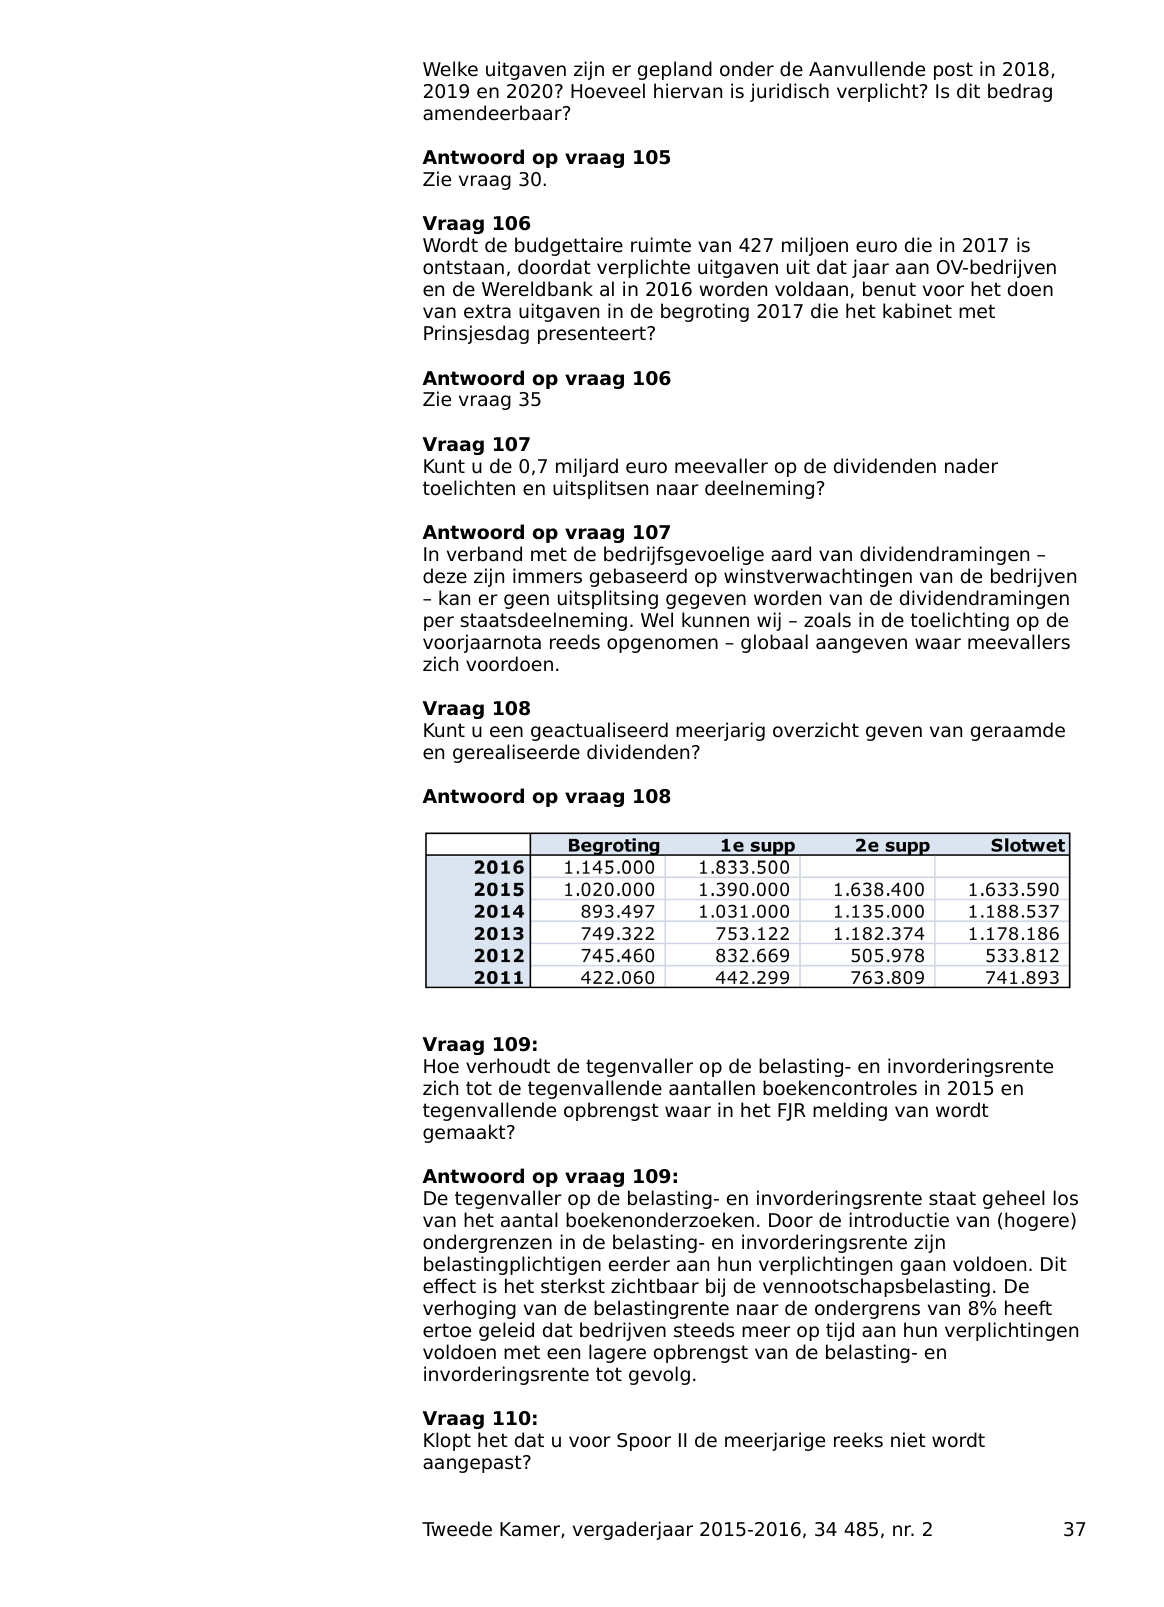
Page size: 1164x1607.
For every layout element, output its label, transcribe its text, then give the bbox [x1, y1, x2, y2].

text Zie vraag 30. [422, 169, 1087, 191]
text Antwoord op vraag 106 [422, 367, 1087, 389]
text Hoe verhoudt de tegenvaller op de belasting- en invorderingsrente zich tot de tegenvallende aantallen boekencontroles in 2015 en tegenvallende opbrengst waar in het FJR melding van wordt gemaakt? [422, 1056, 1087, 1143]
text Antwoord op vraag 109: [422, 1166, 1087, 1188]
text Welke uitgaven zijn er gepland onder de Aanvullende post in 2018, 2019 en 2020? Hoeveel hiervan is juridisch verplicht? Is dit bedrag amendeerbaar? [422, 59, 1087, 125]
picture [422, 830, 1072, 990]
text Vraag 106 [422, 213, 1087, 235]
text Vraag 110: [422, 1408, 1087, 1430]
text Wordt de budgettaire ruimte van 427 miljoen euro die in 2017 is ontstaan, doordat verplichte uitgaven uit dat jaar aan OV-bedrijven en de Wereldbank al in 2016 worden voldaan, benut voor het doen van extra uitgaven in de begroting 2017 die het kabinet met Prinsjesdag presenteert? [422, 235, 1087, 345]
text Klopt het dat u voor Spoor II de meerjarige reeks niet wordt aangepast? [422, 1430, 1087, 1474]
text Vraag 109: [422, 1034, 1087, 1056]
text Vraag 107 [422, 433, 1087, 456]
text Antwoord op vraag 105 [422, 147, 1087, 169]
text In verband met de bedrijfsgevoelige aard van dividendramingen – deze zijn immers gebaseerd op winstverwachtingen van de bedrijven – kan er geen uitsplitsing gegeven worden van de dividendramingen per staatsdeelneming. Wel kunnen wij – zoals in de toelichting op de voorjaarnota reeds opgenomen – globaal aangeven waar meevallers zich voordoen. [422, 544, 1087, 676]
text Vraag 108 [422, 698, 1087, 720]
text De tegenvaller op de belasting- en invorderingsrente staat geheel los van het aantal boekenonderzoeken. Door de introductie van (hogere) ondergrenzen in de belasting- en invorderingsrente zijn belastingplichtigen eerder aan hun verplichtingen gaan voldoen. Dit effect is het sterkst zichtbaar bij de vennootschapsbelasting. De verhoging van de belastingrente naar de ondergrens van 8% heeft ertoe geleid dat bedrijven steeds meer op tijd aan hun verplichtingen voldoen met een lagere opbrengst van de belasting- en invorderingsrente tot gevolg. [422, 1188, 1087, 1386]
text Antwoord op vraag 108 [422, 786, 1087, 808]
text Antwoord op vraag 107 [422, 522, 1087, 544]
text Kunt u een geactualiseerd meerjarig overzicht geven van geraamde en gerealiseerde dividenden? [422, 720, 1087, 764]
text Zie vraag 35 [422, 389, 1087, 411]
text Kunt u de 0,7 miljard euro meevaller op de dividenden nader toelichten en uitsplitsen naar deelneming? [422, 456, 1087, 499]
